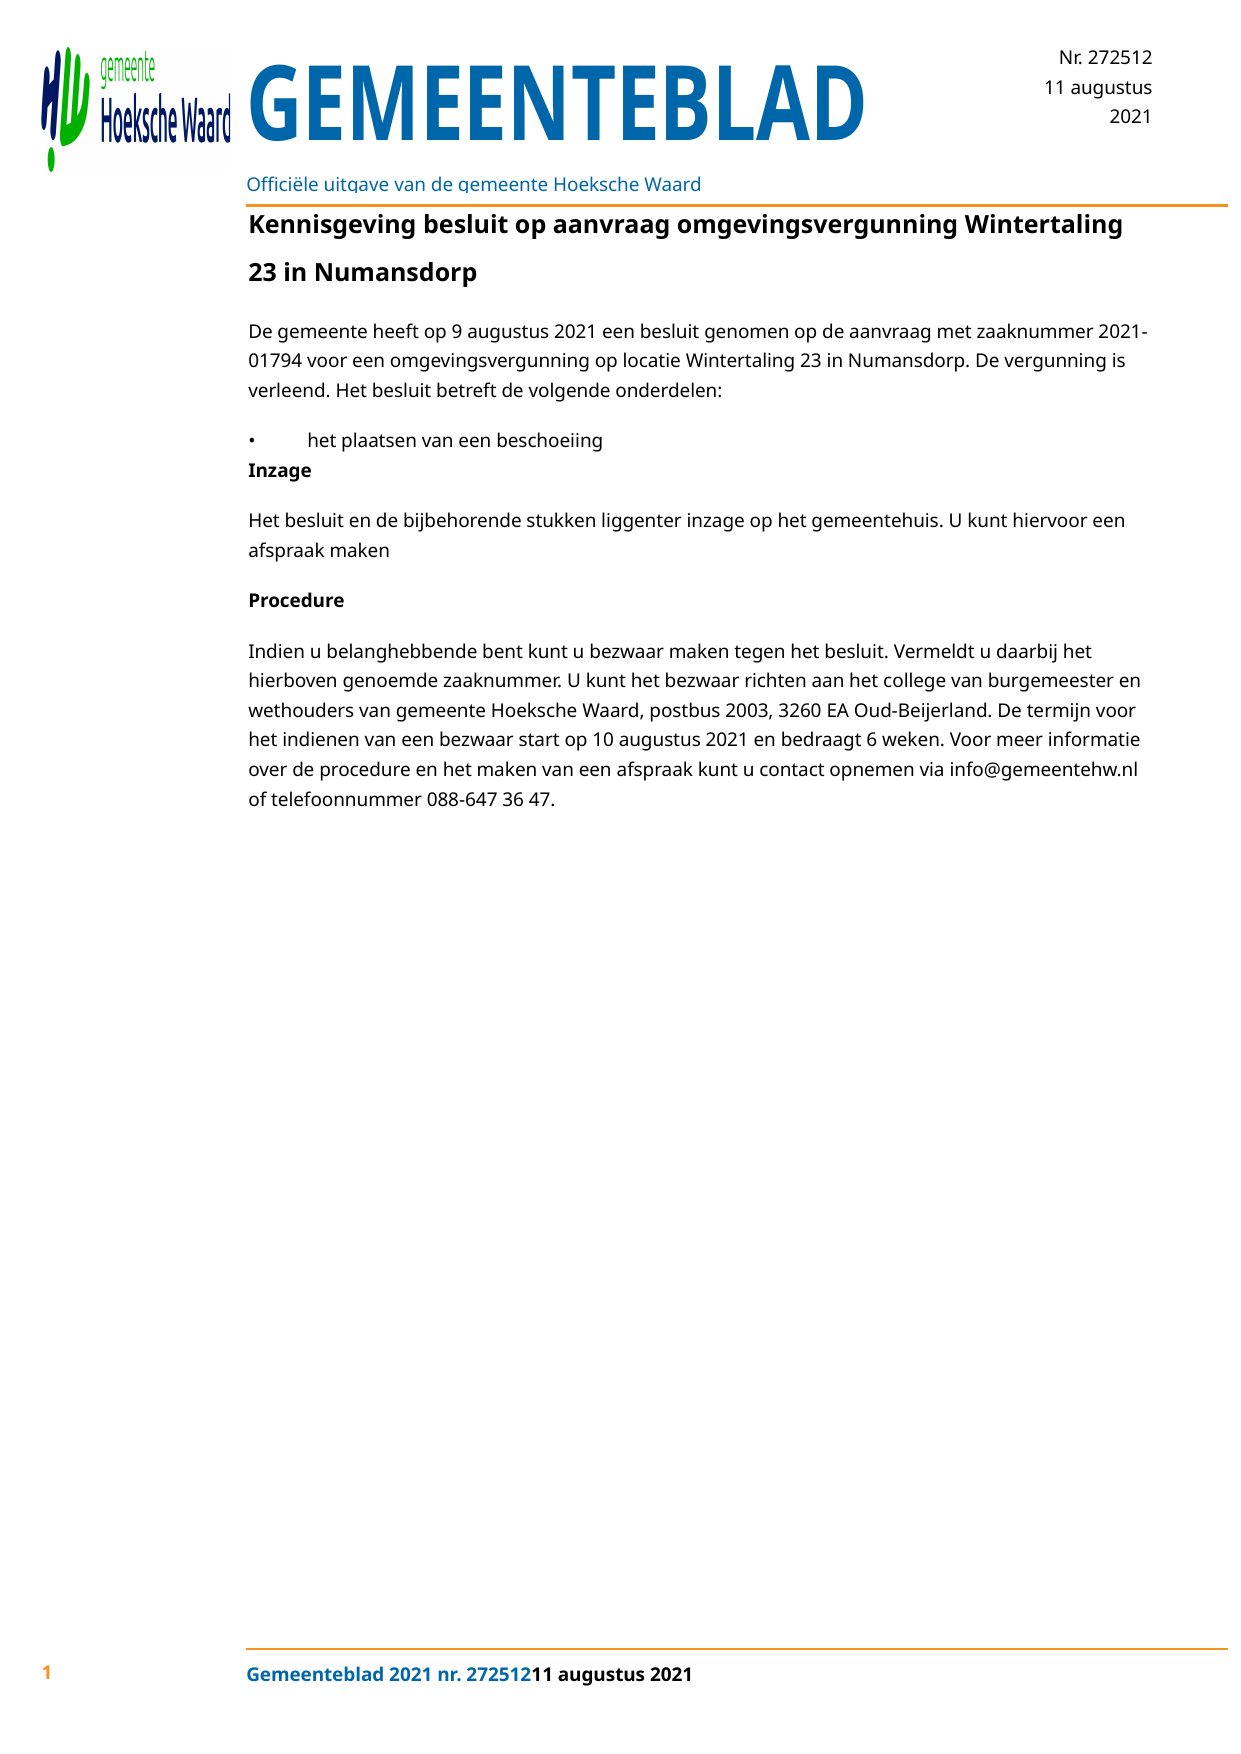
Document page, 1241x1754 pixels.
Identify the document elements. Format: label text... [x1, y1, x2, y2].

text Kennisgeving besluit op aanvraag omgevingsvergunning Wintertaling 23 in Numansdorp [248, 207, 1152, 288]
text Inzage [248, 457, 1152, 483]
text De gemeente heeft op 9 augustus 2021 een besluit genomen op de aanvraag met zaaknummer 2021-01794 voor een omgevingsvergunning op locatie Wintertaling 23 in Numansdorp. De vergunning is verleend. Het besluit betreft de volgende onderdelen: [248, 318, 1152, 403]
picture [41, 47, 231, 172]
text Indien u belanghebbende bent kunt u bezwaar maken tegen het besluit. Vermeldt u daarbij het hierboven genoemde zaaknummer. U kunt het bezwaar richten aan het college van burgemeester en wethouders van gemeente Hoeksche Waard, postbus 2003, 3260 EA Oud-Beijerland. De termijn voor het indienen van een bezwaar start op 10 augustus 2021 en bedraagt 6 weken. Voor meer informatie over de procedure en het maken van een afspraak kunt u contact opnemen via info@gemeentehw.nl of telefoonnummer 088-647 36 47. [248, 638, 1152, 812]
list het plaatsen van een beschoeiing [248, 427, 1152, 453]
text Procedure [248, 587, 1152, 613]
text Het besluit en de bijbehorende stukken liggenter inzage op het gemeentehuis. U kunt hiervoor een afspraak maken [248, 507, 1152, 563]
